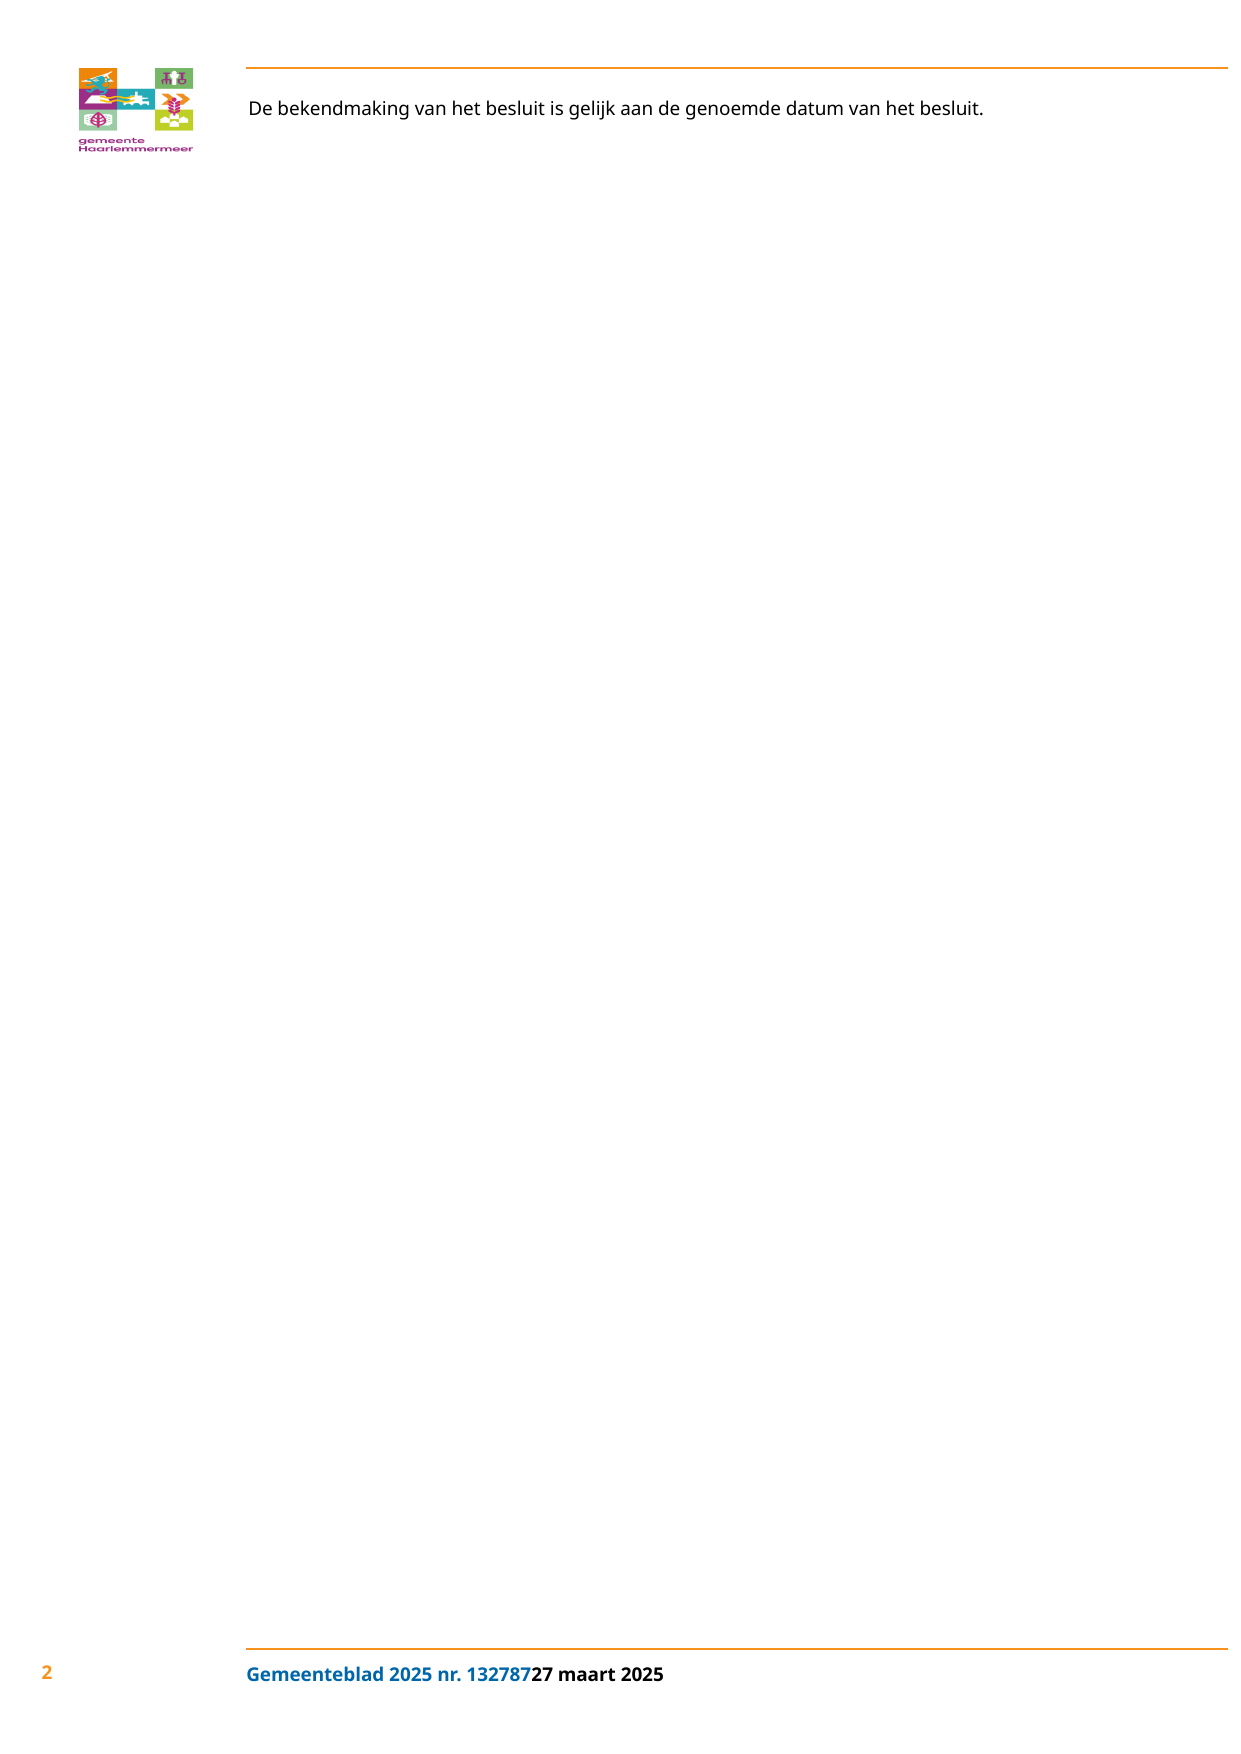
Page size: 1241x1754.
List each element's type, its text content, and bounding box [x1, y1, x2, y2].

text De bekendmaking van het besluit is gelijk aan de genoemde datum van het besluit. [248, 95, 1152, 121]
picture [41, 47, 231, 172]
